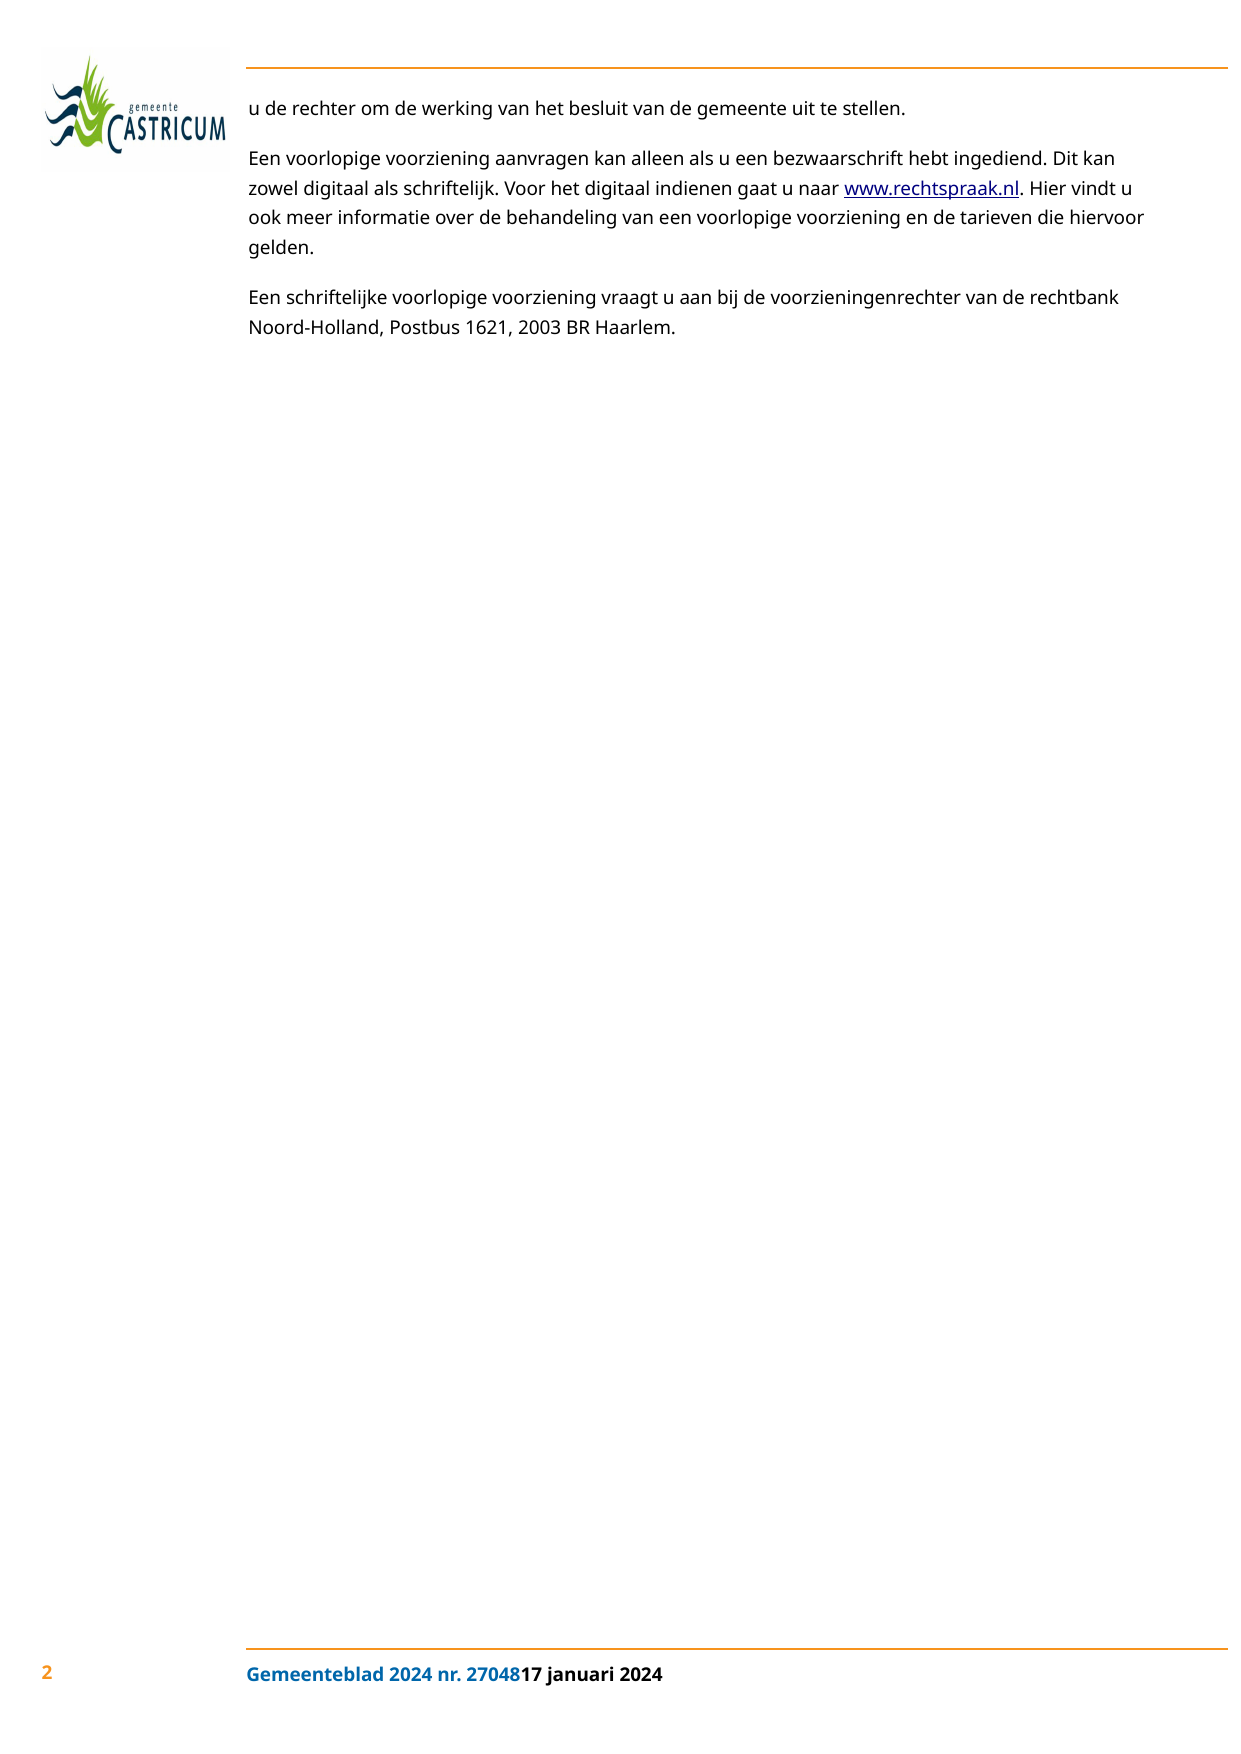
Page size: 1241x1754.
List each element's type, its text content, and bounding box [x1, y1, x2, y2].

text Een voorlopige voorziening aanvragen kan alleen als u een bezwaarschrift hebt ingediend. Dit kan zowel digitaal als schriftelijk. Voor het digitaal indienen gaat u naar www.rechtspraak.nl. Hier vindt u ook meer informatie over de behandeling van een voorlopige voorziening en de tarieven die hiervoor gelden. [248, 145, 1152, 260]
text u de rechter om de werking van het besluit van de gemeente uit te stellen. [248, 95, 1152, 121]
picture [41, 47, 231, 172]
text Een schriftelijke voorlopige voorziening vraagt u aan bij de voorzieningenrechter van de rechtbank Noord-Holland, Postbus 1621, 2003 BR Haarlem. [248, 284, 1152, 340]
